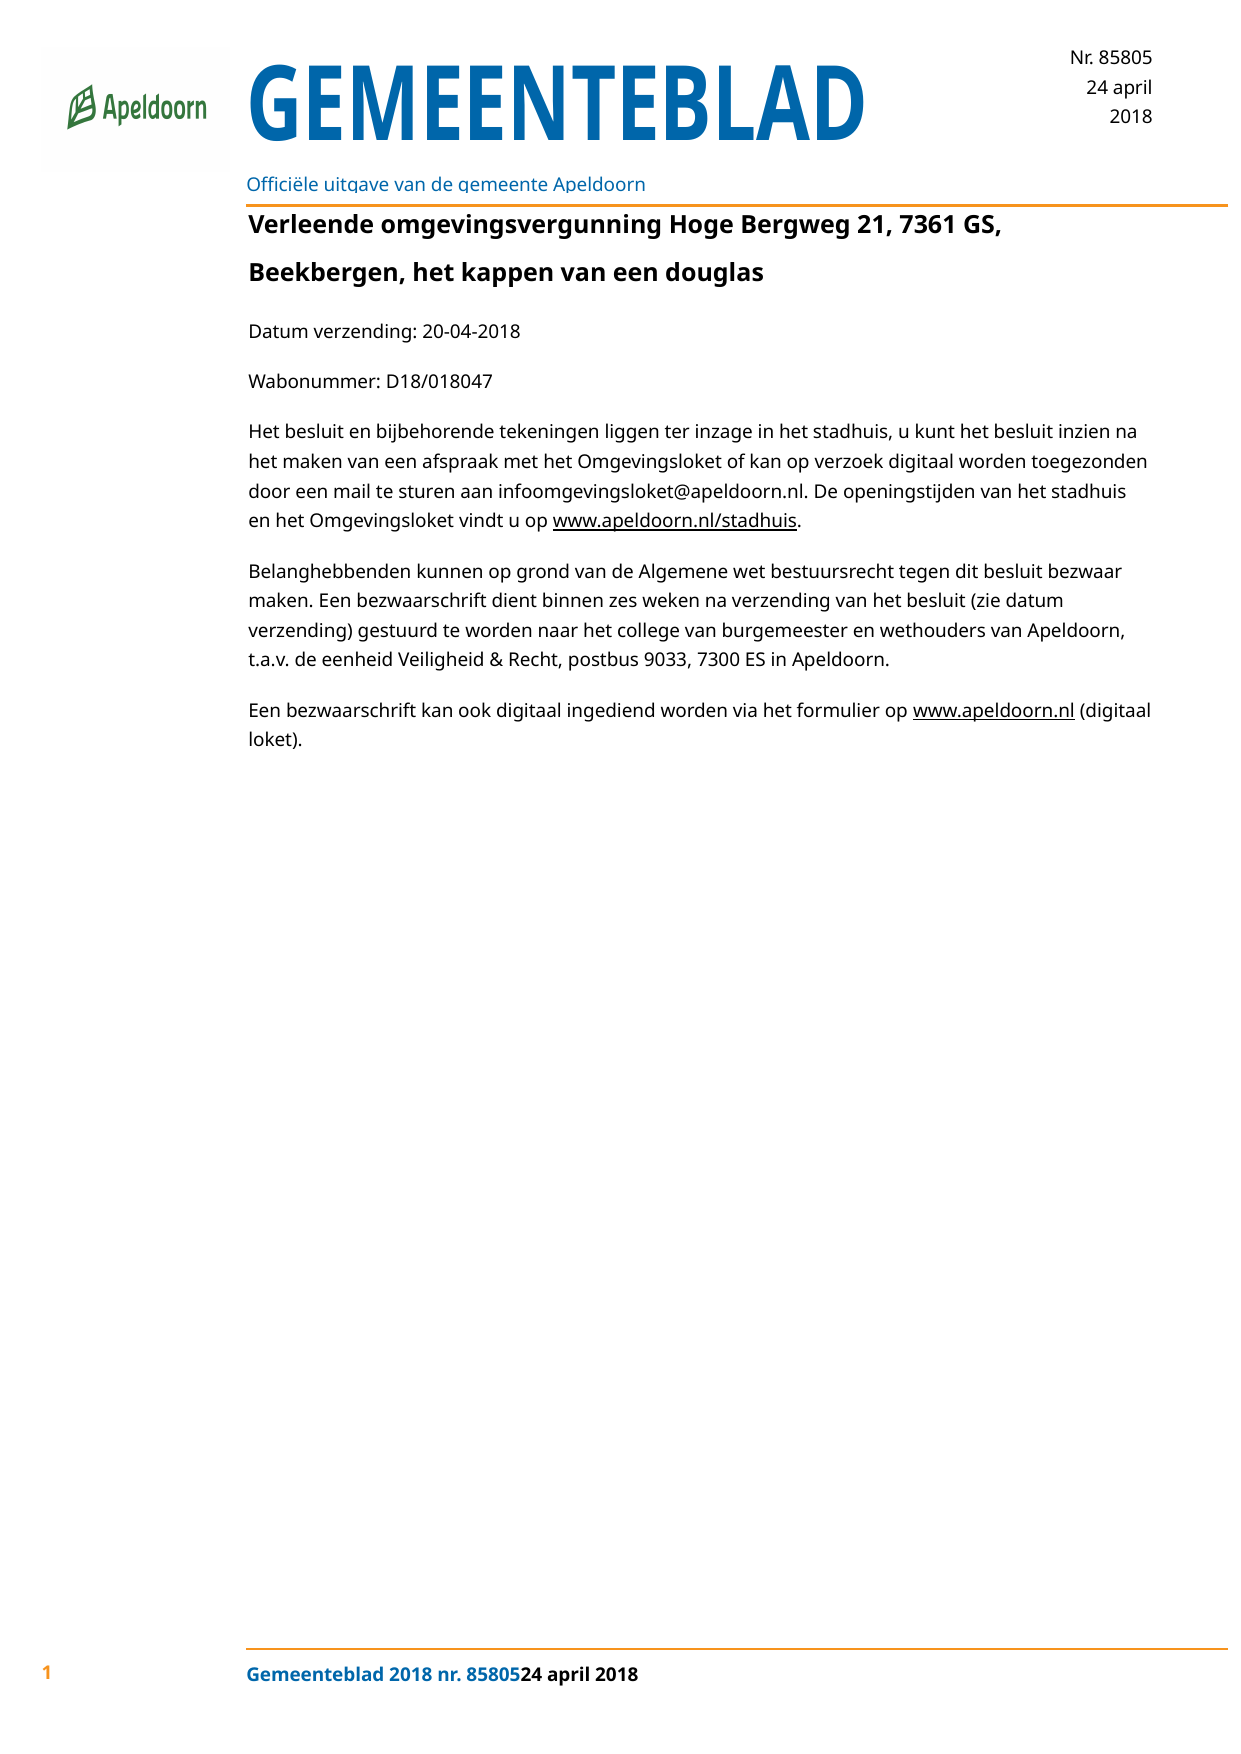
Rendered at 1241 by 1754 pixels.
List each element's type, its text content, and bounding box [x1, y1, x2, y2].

text Verleende omgevingsvergunning Hoge Bergweg 21, 7361 GS, Beekbergen, het kappen van een douglas [248, 207, 1152, 288]
text Datum verzending: 20-04-2018 [248, 318, 1152, 344]
text Wabonummer: D18/018047 [248, 368, 1152, 394]
text Belanghebbenden kunnen op grond van de Algemene wet bestuursrecht tegen dit besluit bezwaar maken. Een bezwaarschrift dient binnen zes weken na verzending van het besluit (zie datum verzending) gestuurd te worden naar het college van burgemeester en wethouders van Apeldoorn, t.a.v. de eenheid Veiligheid & Recht, postbus 9033, 7300 ES in Apeldoorn. [248, 558, 1152, 672]
text Een bezwaarschrift kan ook digitaal ingediend worden via het formulier op www.apeldoorn.nl (digitaal loket). [248, 697, 1152, 752]
picture [41, 47, 231, 172]
text Het besluit en bijbehorende tekeningen liggen ter inzage in het stadhuis, u kunt het besluit inzien na het maken van een afspraak met het Omgevingsloket of kan op verzoek digitaal worden toegezonden door een mail te sturen aan infoomgevingsloket@apeldoorn.nl. De openingstijden van het stadhuis en het Omgevingsloket vindt u op www.apeldoorn.nl/stadhuis. [248, 419, 1152, 533]
